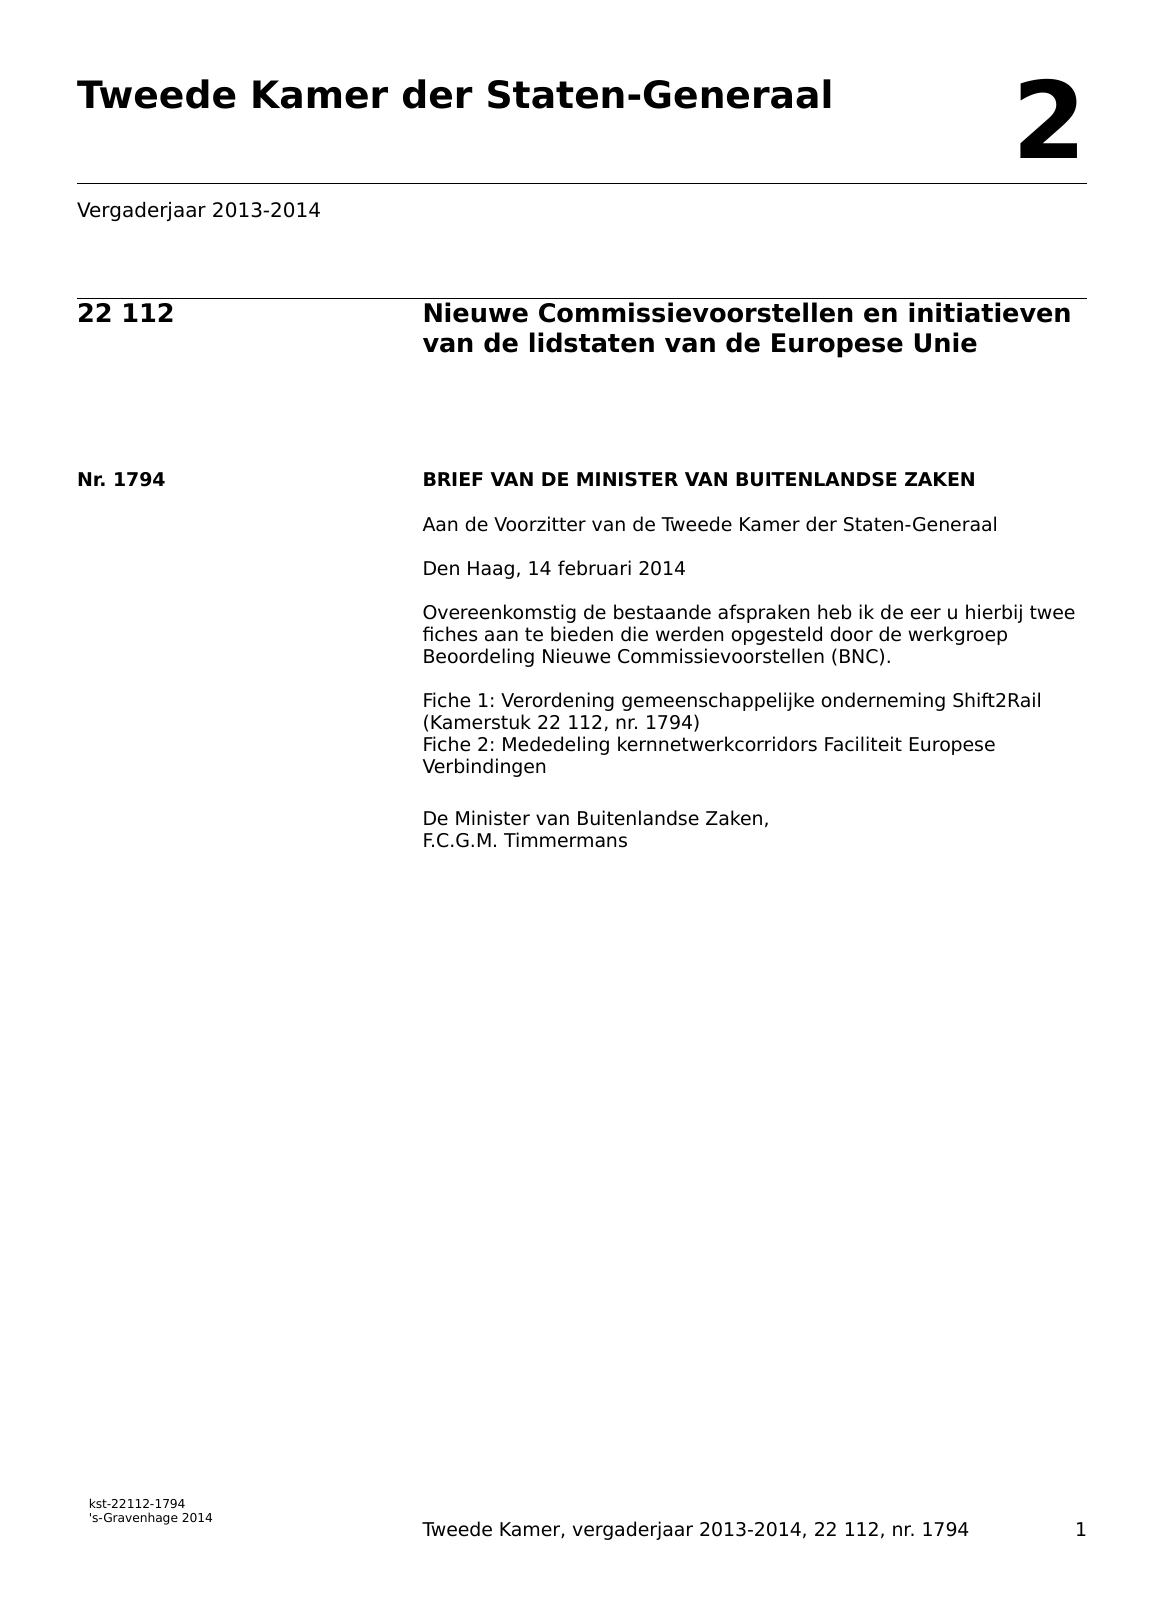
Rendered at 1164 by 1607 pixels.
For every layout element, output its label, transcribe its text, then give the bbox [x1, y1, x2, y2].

table_header 2 [886, 59, 1087, 183]
text 's-Gravenhage 2014 [88, 1511, 323, 1525]
table_cell Vergaderjaar 2013-2014 [77, 184, 1087, 298]
text Fiche 2: Mededeling kernnetwerkcorridors Faciliteit Europese Verbindingen [422, 734, 1087, 778]
text Fiche 1: Verordening gemeenschappelijke onderneming Shift2Rail (Kamerstuk 22 112, nr. 1794) [422, 690, 1087, 734]
text Den Haag, 14 februari 2014 [422, 558, 1087, 580]
subtitle 22 112 Nieuwe Commissievoorstellen en initiatieven van de lidstaten van de Europese Unie [77, 299, 1087, 358]
text Overeenkomstig de bestaande afspraken heb ik de eer u hierbij twee fiches aan te bieden die werden opgesteld door de werkgroep Beoordeling Nieuwe Commissievoorstellen (BNC). [422, 602, 1087, 668]
text kst-22112-1794 [88, 1497, 323, 1511]
text Aan de Voorzitter van de Tweede Kamer der Staten-Generaal [422, 513, 1087, 536]
table_header Tweede Kamer der Staten-Generaal [77, 59, 886, 183]
subtitle Nr. 1794 BRIEF VAN DE MINISTER VAN BUITENLANDSE ZAKEN [77, 469, 1087, 491]
text De Minister van Buitenlandse Zaken, F.C.G.M. Timmermans [422, 808, 1087, 852]
